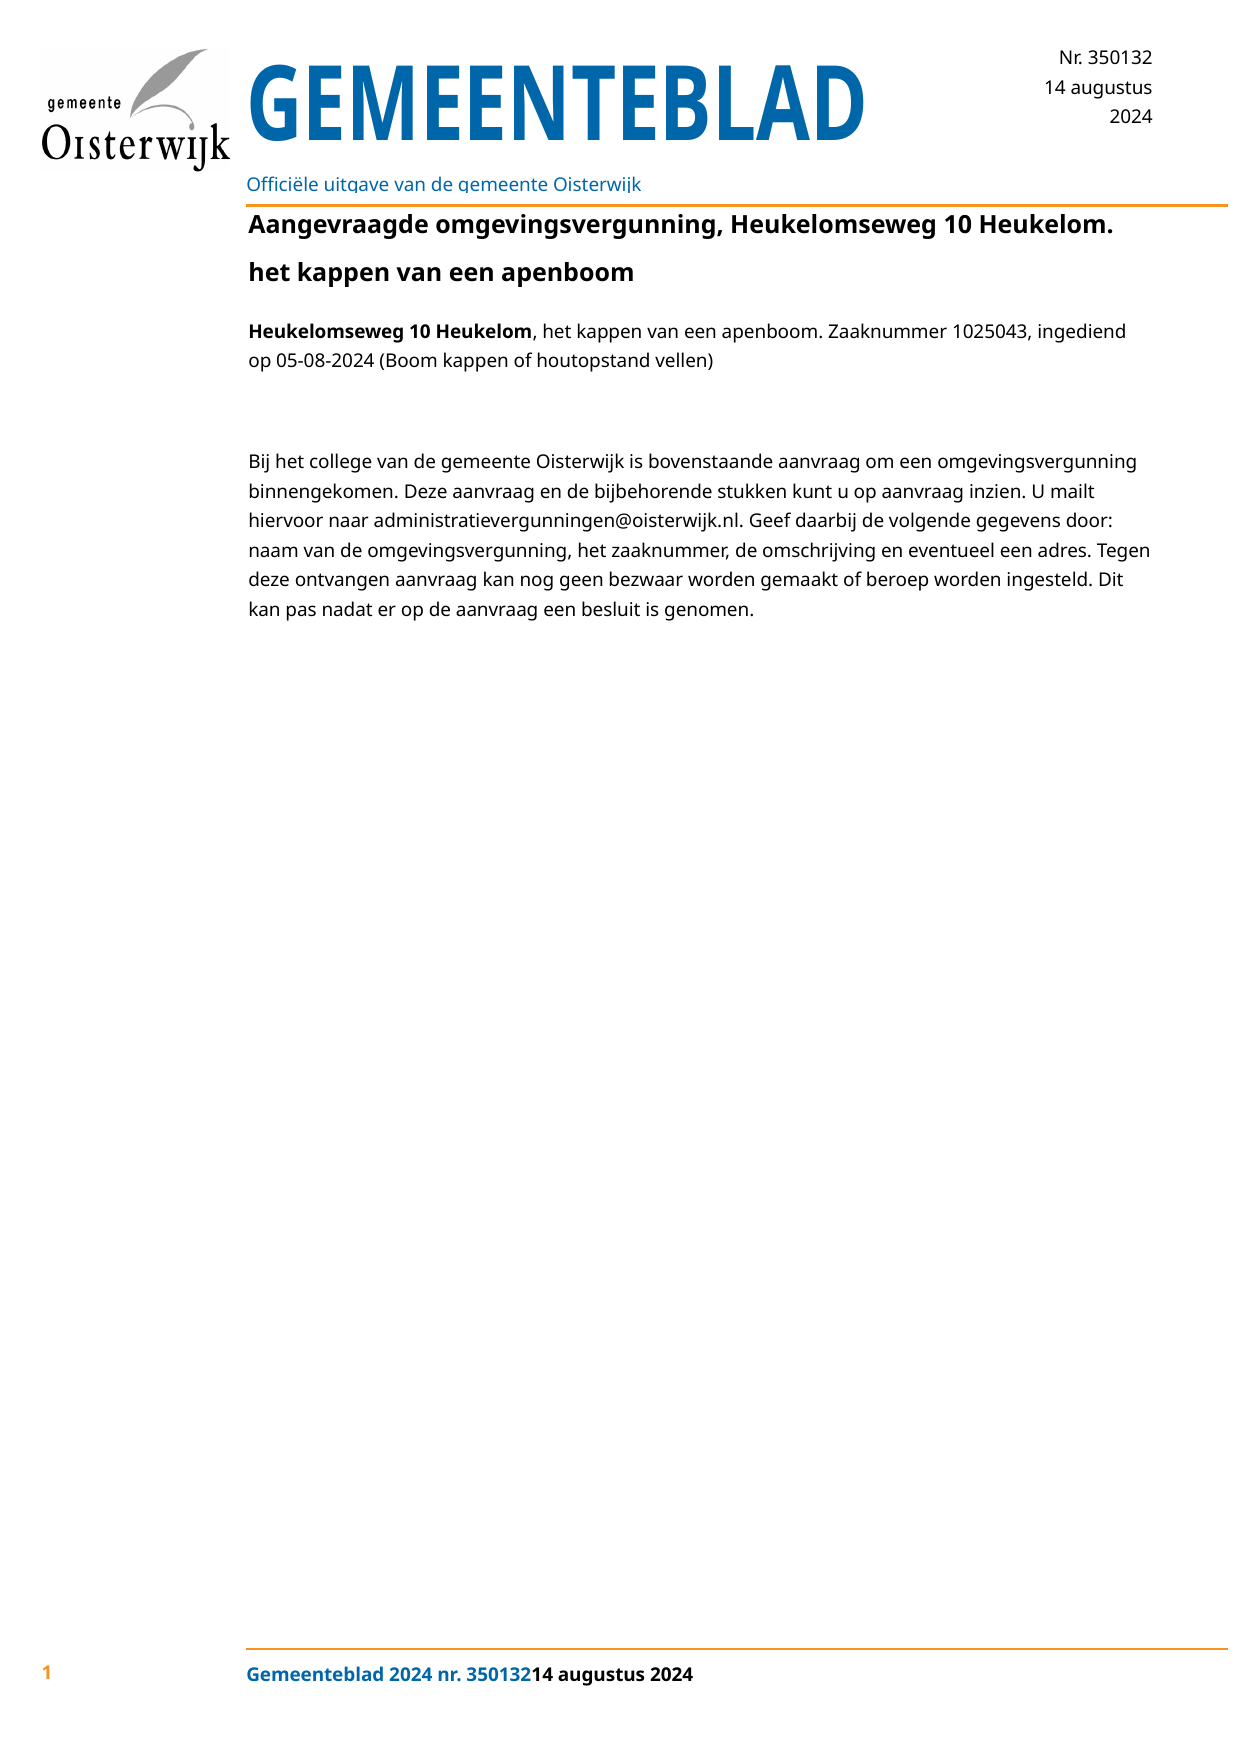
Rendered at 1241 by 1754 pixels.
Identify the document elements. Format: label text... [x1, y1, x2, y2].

text Aangevraagde omgevingsvergunning, Heukelomseweg 10 Heukelom. het kappen van een apenboom [248, 207, 1152, 288]
picture [41, 47, 231, 172]
text Heukelomseweg 10 Heukelom, het kappen van een apenboom. Zaaknummer 1025043, ingediend op 05-08-2024 (Boom kappen of houtopstand vellen) [248, 318, 1152, 373]
text Bij het college van de gemeente Oisterwijk is bovenstaande aanvraag om een omgevingsvergunning binnengekomen. Deze aanvraag en de bijbehorende stukken kunt u op aanvraag inzien. U mailt hiervoor naar administratievergunningen@oisterwijk.nl. Geef daarbij de volgende gegevens door: naam van de omgevingsvergunning, het zaaknummer, de omschrijving en eventueel een adres. Tegen deze ontvangen aanvraag kan nog geen bezwaar worden gemaakt of beroep worden ingesteld. Dit kan pas nadat er op de aanvraag een besluit is genomen. [248, 448, 1152, 622]
